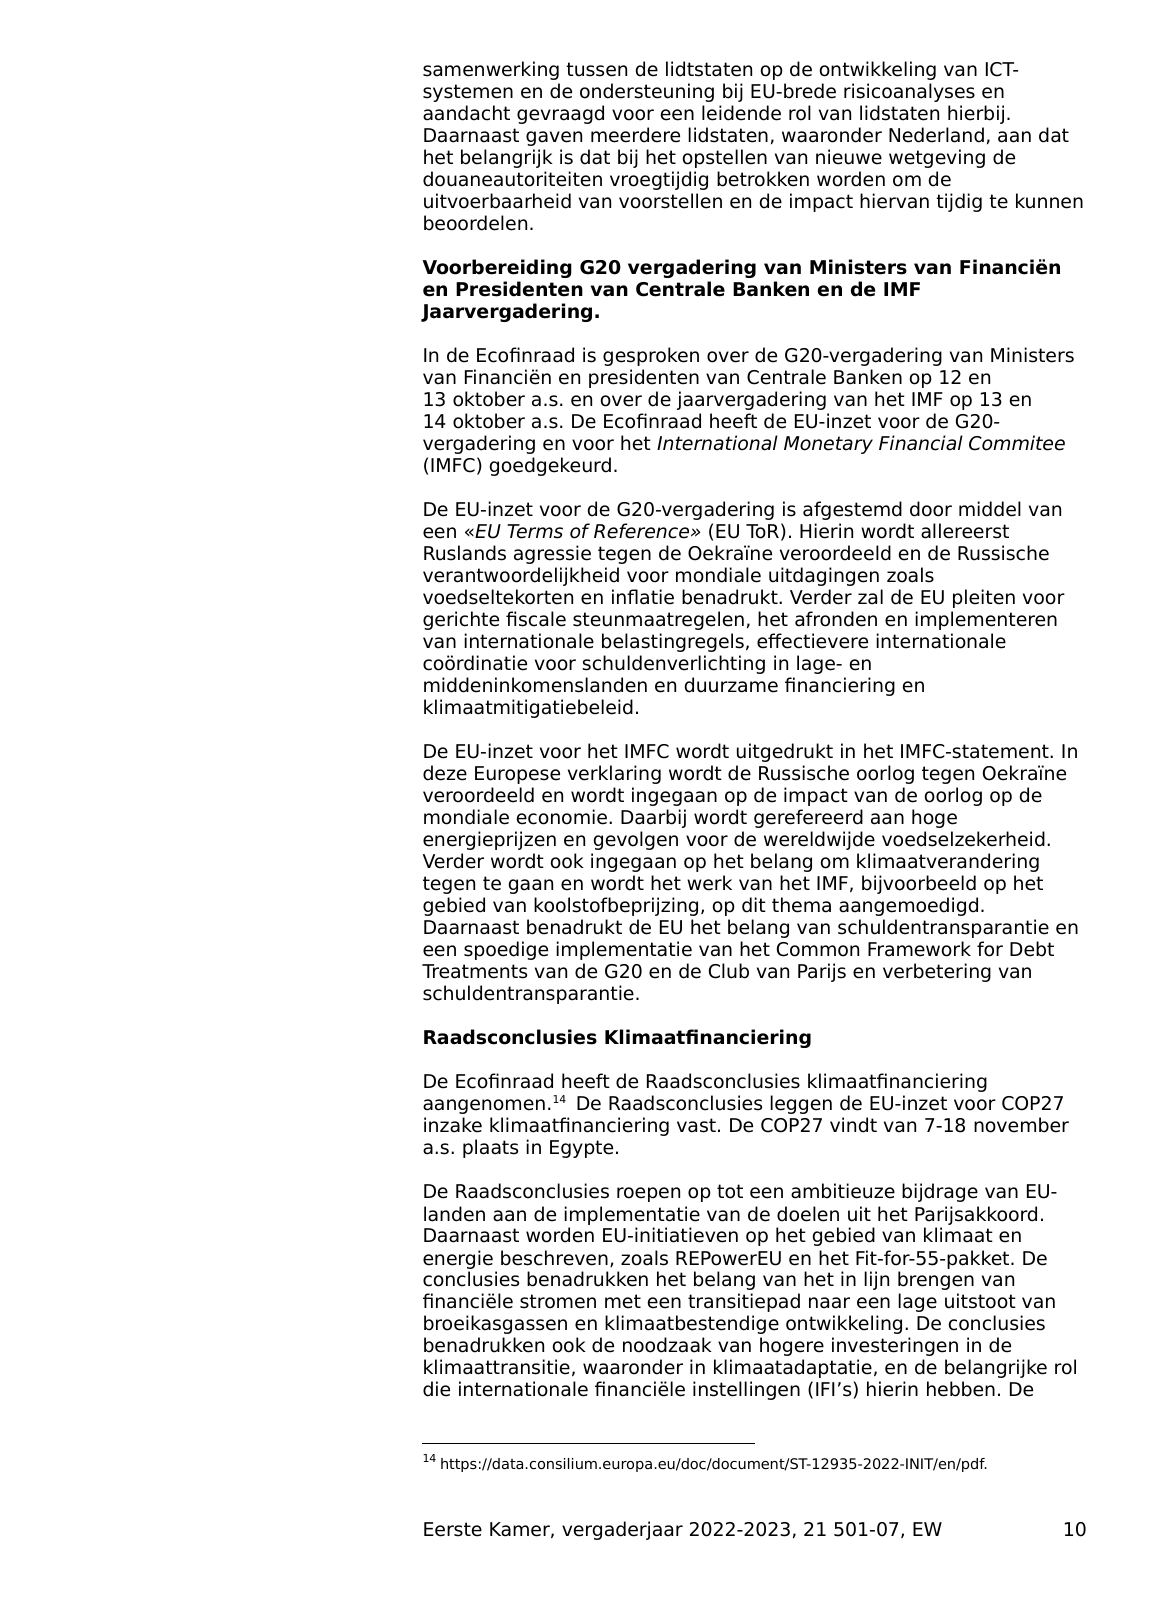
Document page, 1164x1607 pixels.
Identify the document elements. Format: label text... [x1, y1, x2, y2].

text De EU-inzet voor de G20-vergadering is afgestemd door middel van een «EU Terms of Reference» (EU ToR). Hierin wordt allereerst Ruslands agressie tegen de Oekraïne veroordeeld en de Russische verantwoordelijkheid voor mondiale uitdagingen zoals voedseltekorten en inflatie benadrukt. Verder zal de EU pleiten voor gerichte fiscale steunmaatregelen, het afronden en implementeren van internationale belastingregels, effectievere internationale coördinatie voor schuldenverlichting in lage- en middeninkomenslanden en duurzame financiering en klimaatmitigatiebeleid. [422, 499, 1087, 719]
text De EU-inzet voor het IMFC wordt uitgedrukt in het IMFC-statement. In deze Europese verklaring wordt de Russische oorlog tegen Oekraïne veroordeeld en wordt ingegaan op de impact van de oorlog op de mondiale economie. Daarbij wordt gerefereerd aan hoge energieprijzen en gevolgen voor de wereldwijde voedselzekerheid. Verder wordt ook ingegaan op het belang om klimaatverandering tegen te gaan en wordt het werk van het IMF, bijvoorbeeld op het gebied van koolstofbeprijzing, op dit thema aangemoedigd. Daarnaast benadrukt de EU het belang van schuldentransparantie en een spoedige implementatie van het Common Framework for Debt Treatments van de G20 en de Club van Parijs en verbetering van schuldentransparantie. [422, 741, 1087, 1005]
text De Raadsconclusies roepen op tot een ambitieuze bijdrage van EU-landen aan de implementatie van de doelen uit het Parijsakkoord. Daarnaast worden EU-initiatieven op het gebied van klimaat en energie beschreven, zoals REPowerEU en het Fit-for-55-pakket. De conclusies benadrukken het belang van het in lijn brengen van financiële stromen met een transitiepad naar een lage uitstoot van broeikasgassen en klimaatbestendige ontwikkeling. De conclusies benadrukken ook de noodzaak van hogere investeringen in de klimaattransitie, waaronder in klimaatadaptatie, en de belangrijke rol die internationale financiële instellingen (IFI’s) hierin hebben. De [422, 1181, 1087, 1401]
subtitle Raadsconclusies Klimaatfinanciering [422, 1027, 1087, 1049]
text De Ecofinraad heeft de Raadsconclusies klimaatfinanciering aangenomen. De Raadsconclusies leggen de EU-inzet voor COP27 inzake klimaatfinanciering vast. De COP27 vindt van 7-18 november a.s. plaats in Egypte. [422, 1071, 1087, 1159]
text https://data.consilium.europa.eu/doc/document/ST-12935-2022-INIT/en/pdf. [422, 1452, 1087, 1474]
subtitle Voorbereiding G20 vergadering van Ministers van Financiën en Presidenten van Centrale Banken en de IMF Jaarvergadering. [422, 257, 1087, 323]
text samenwerking tussen de lidtstaten op de ontwikkeling van ICT-systemen en de ondersteuning bij EU-brede risicoanalyses en aandacht gevraagd voor een leidende rol van lidstaten hierbij. Daarnaast gaven meerdere lidstaten, waaronder Nederland, aan dat het belangrijk is dat bij het opstellen van nieuwe wetgeving de douaneautoriteiten vroegtijdig betrokken worden om de uitvoerbaarheid van voorstellen en de impact hiervan tijdig te kunnen beoordelen. [422, 59, 1087, 235]
text In de Ecofinraad is gesproken over de G20-vergadering van Ministers van Financiën en presidenten van Centrale Banken op 12 en 13 oktober a.s. en over de jaarvergadering van het IMF op 13 en 14 oktober a.s. De Ecofinraad heeft de EU-inzet voor de G20-vergadering en voor het International Monetary Financial Commitee (IMFC) goedgekeurd. [422, 345, 1087, 477]
